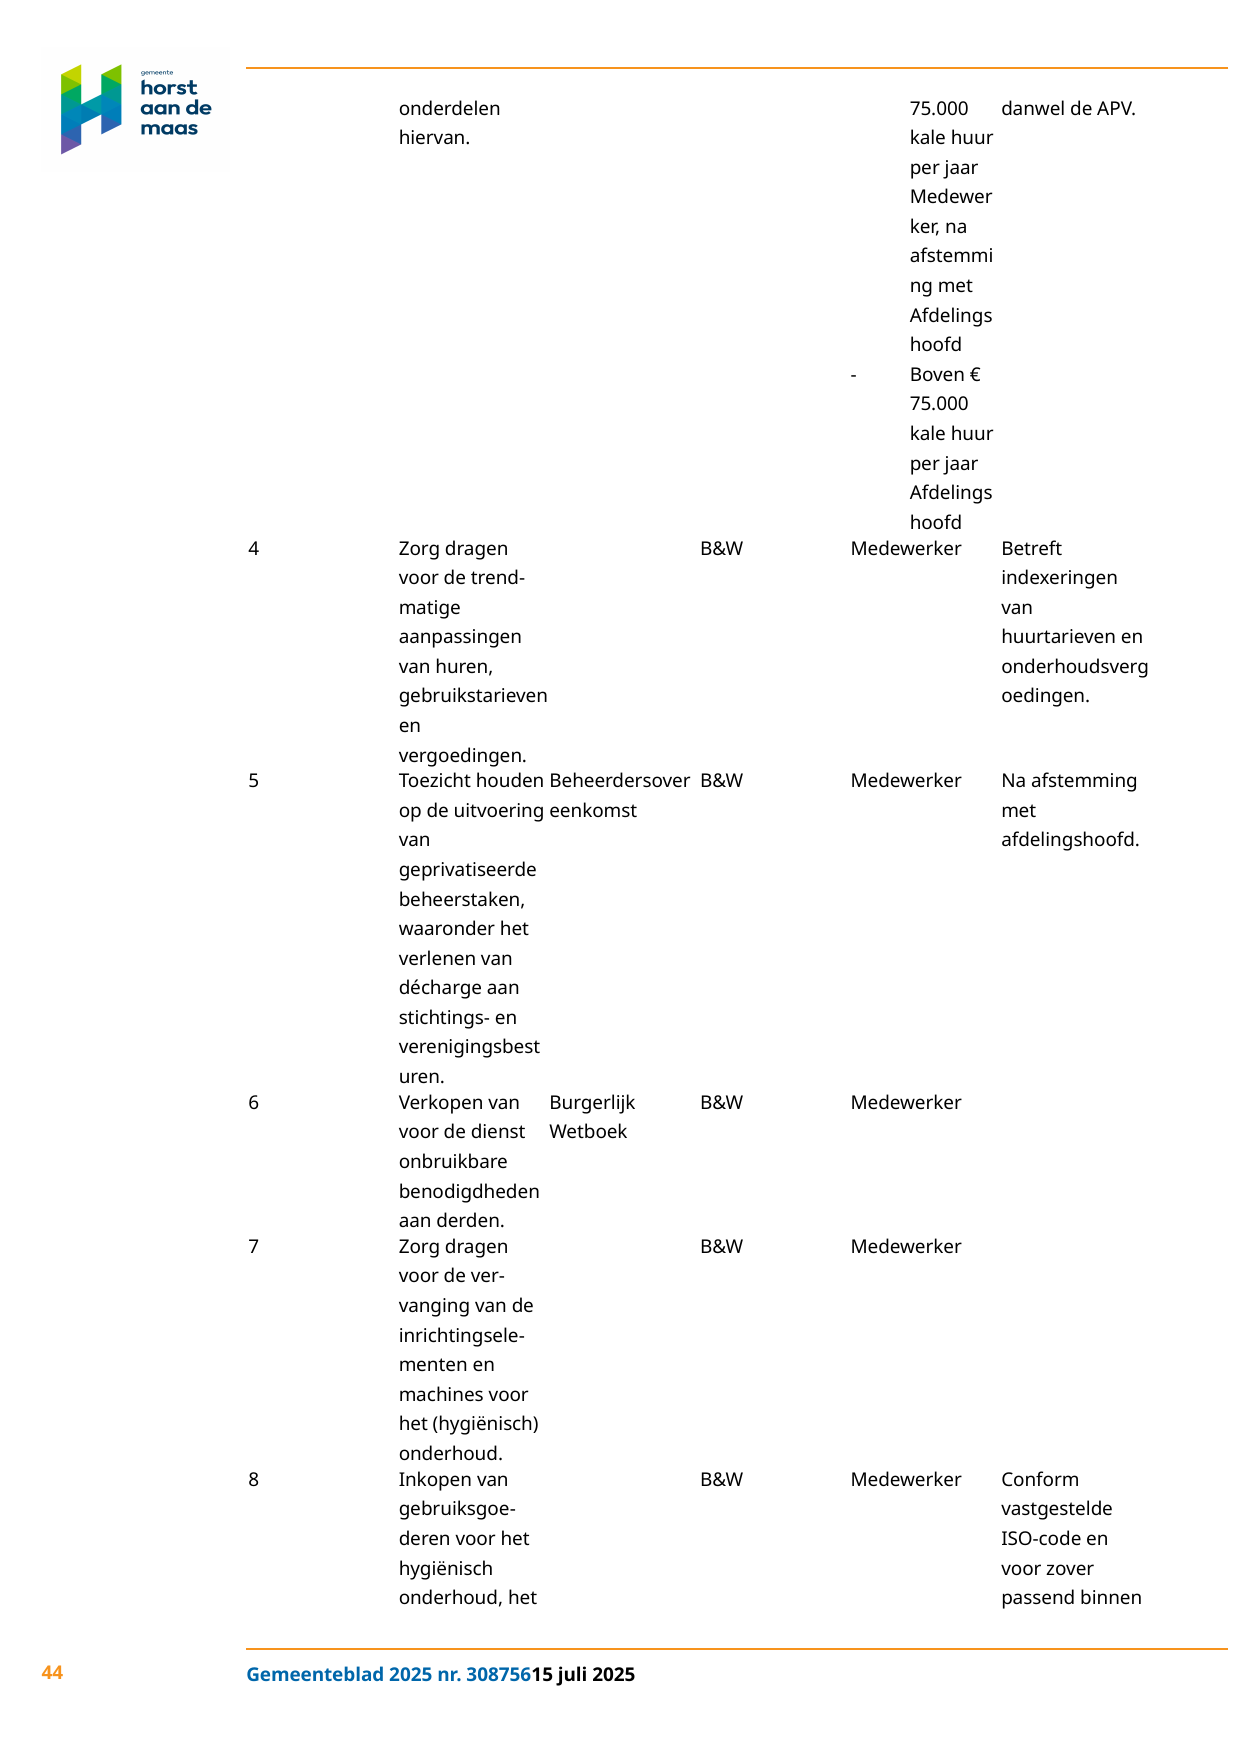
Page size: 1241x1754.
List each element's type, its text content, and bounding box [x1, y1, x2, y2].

table_cell Medewerker [850, 1466, 1001, 1610]
table_cell Inkopen van gebruiksgoe­deren voor het hygiënisch onderhoud, het [399, 1466, 549, 1610]
table_cell 8 [248, 1466, 398, 1610]
table_cell Toezicht houden op de uitvoering van geprivatiseerde beheerstaken, waaronder het verlenen van décharge aan stichtings- en verenigingsbesturen. [399, 768, 549, 1089]
table_cell - 75.000 kale huur per jaar Medewerker, na afstemming met Afdelingshoofd Boven € 75.000 kale huur per jaar Afdelingshoofd [850, 95, 1001, 535]
table_cell B&W [700, 1233, 850, 1466]
table_cell 6 [248, 1089, 398, 1233]
table_cell [549, 1233, 700, 1466]
table_cell 7 [248, 1233, 398, 1466]
table_cell Zorg dragen voor de ver­vanging van de inrichtingsele­menten en machines voor het (hygiënisch) onderhoud. [399, 1233, 549, 1466]
table_cell 5 [248, 768, 398, 1089]
table_cell [549, 535, 700, 767]
table_cell Betreft indexeringen van huurtarieven en onderhoudsvergoedingen. [1001, 535, 1152, 767]
table_cell [549, 1466, 700, 1610]
table_cell [700, 95, 850, 535]
table_cell 4 [248, 535, 398, 767]
picture [41, 47, 231, 172]
table_cell Na afstemming met afdelingshoofd. [1001, 768, 1152, 1089]
table_cell Burgerlijk Wetboek [549, 1089, 700, 1233]
table_cell Zorg dragen voor de trend­matige aanpassingen van huren, gebruikstarieven en vergoedingen. [399, 535, 549, 767]
table_cell Verkopen van voor de dienst onbruikbare beno­digdheden aan derden. [399, 1089, 549, 1233]
table_cell Conform vastgestelde ISO-code en voor zover passend binnen [1001, 1466, 1152, 1610]
table_cell danwel de APV. [1001, 95, 1152, 535]
table_cell Beheerdersovereenkomst [549, 768, 700, 1089]
table_cell onderdelen hiervan. [399, 95, 549, 535]
table_cell Medewerker [850, 535, 1001, 767]
table_cell [1001, 1233, 1152, 1466]
table_cell Medewerker [850, 1233, 1001, 1466]
table_cell [248, 95, 398, 535]
table_cell [549, 95, 700, 535]
table_cell B&W [700, 535, 850, 767]
table_cell Medewerker [850, 1089, 1001, 1233]
table_cell B&W [700, 1466, 850, 1610]
table_cell B&W [700, 768, 850, 1089]
table_cell Medewerker [850, 768, 1001, 1089]
table_cell B&W [700, 1089, 850, 1233]
table_cell [1001, 1089, 1152, 1233]
